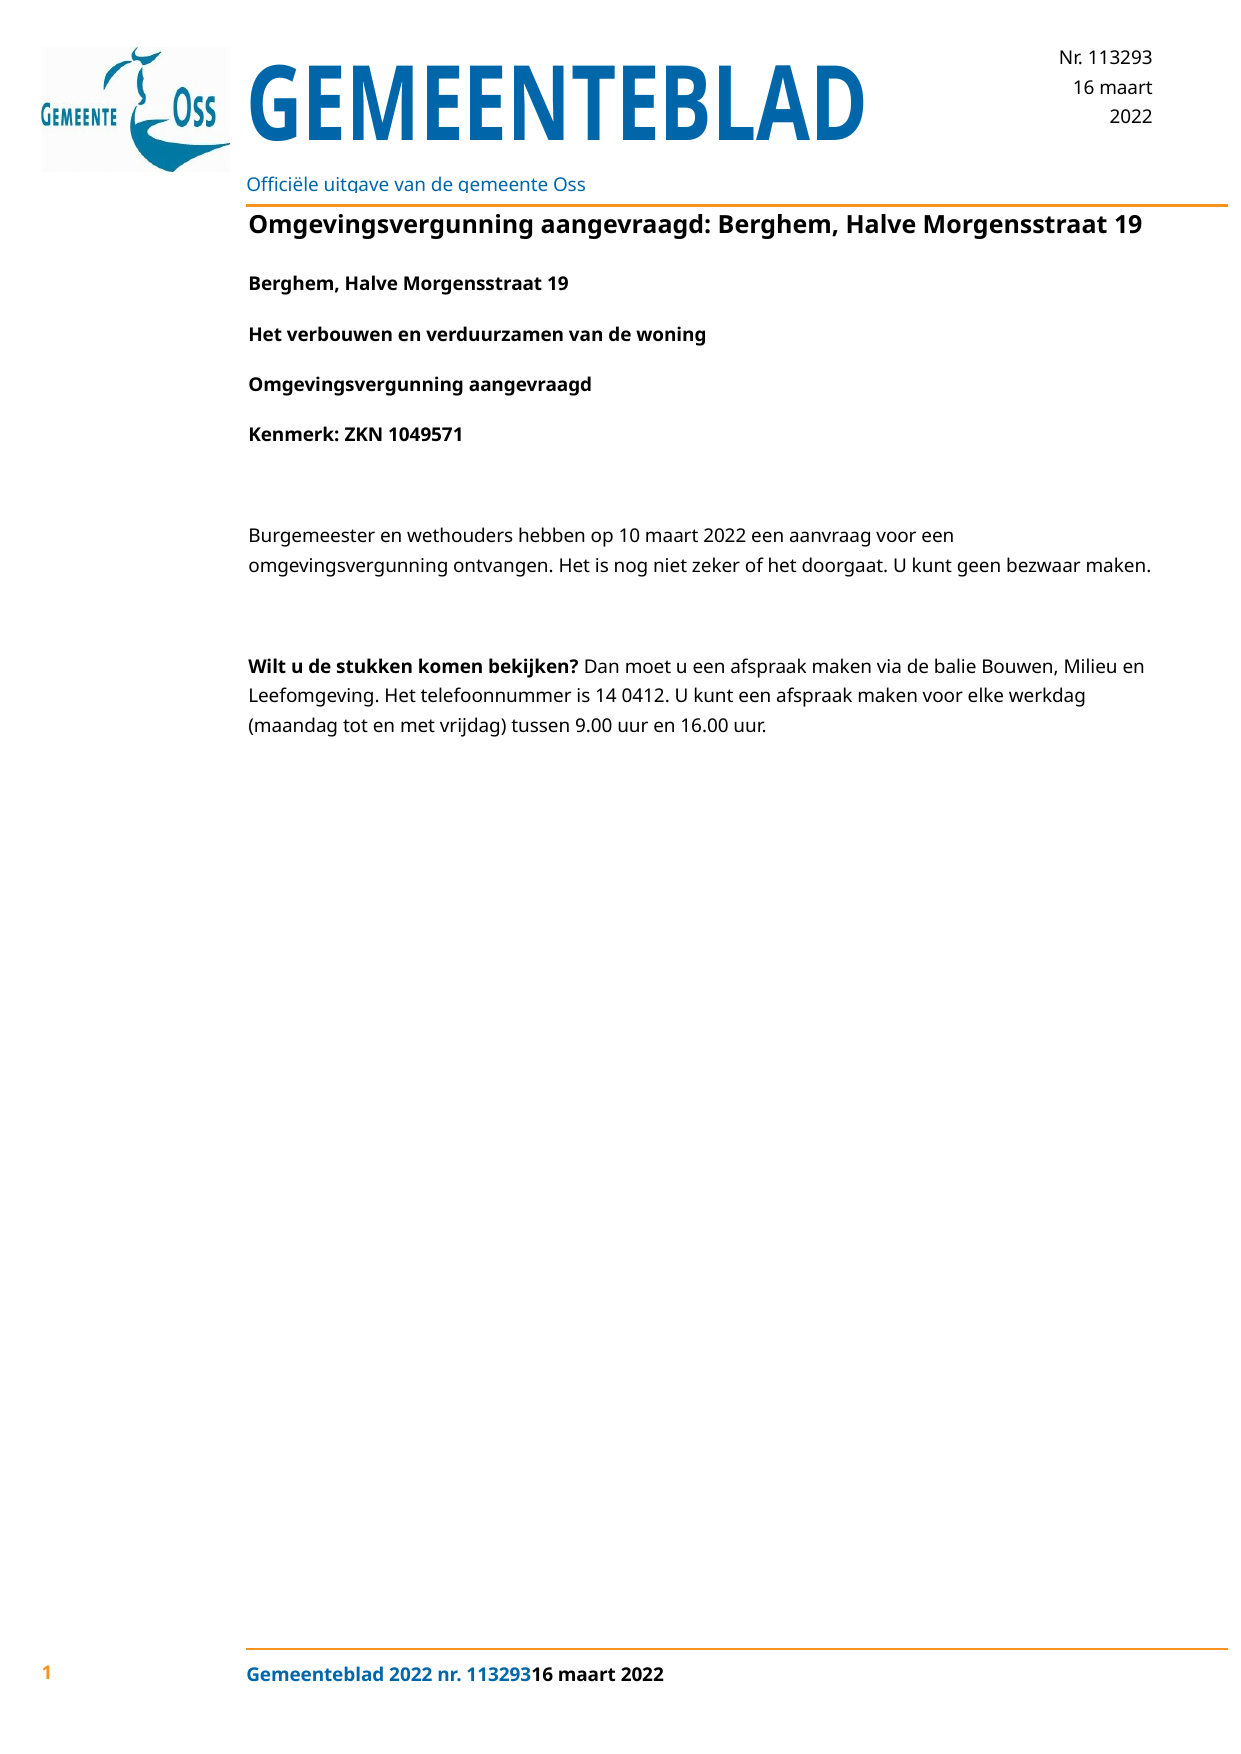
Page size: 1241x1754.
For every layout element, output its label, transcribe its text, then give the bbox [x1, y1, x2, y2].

text Omgevingsvergunning aangevraagd [248, 371, 1152, 397]
text Burgemeester en wethouders hebben op 10 maart 2022 een aanvraag voor een omgevingsvergunning ontvangen. Het is nog niet zeker of het doorgaat. U kunt geen bezwaar maken. [248, 522, 1152, 578]
text Berghem, Halve Morgensstraat 19 [248, 270, 1152, 296]
text Het verbouwen en verduurzamen van de woning [248, 321, 1152, 346]
text Wilt u de stukken komen bekijken? Dan moet u een afspraak maken via de balie Bouwen, Milieu en Leefomgeving. Het telefoonnummer is 14 0412. U kunt een afspraak maken voor elke werkdag (maandag tot en met vrijdag) tussen 9.00 uur en 16.00 uur. [248, 653, 1152, 738]
picture [41, 47, 231, 172]
text Omgevingsvergunning aangevraagd: Berghem, Halve Morgensstraat 19 [248, 207, 1152, 241]
text Kenmerk: ZKN 1049571 [248, 422, 1152, 447]
